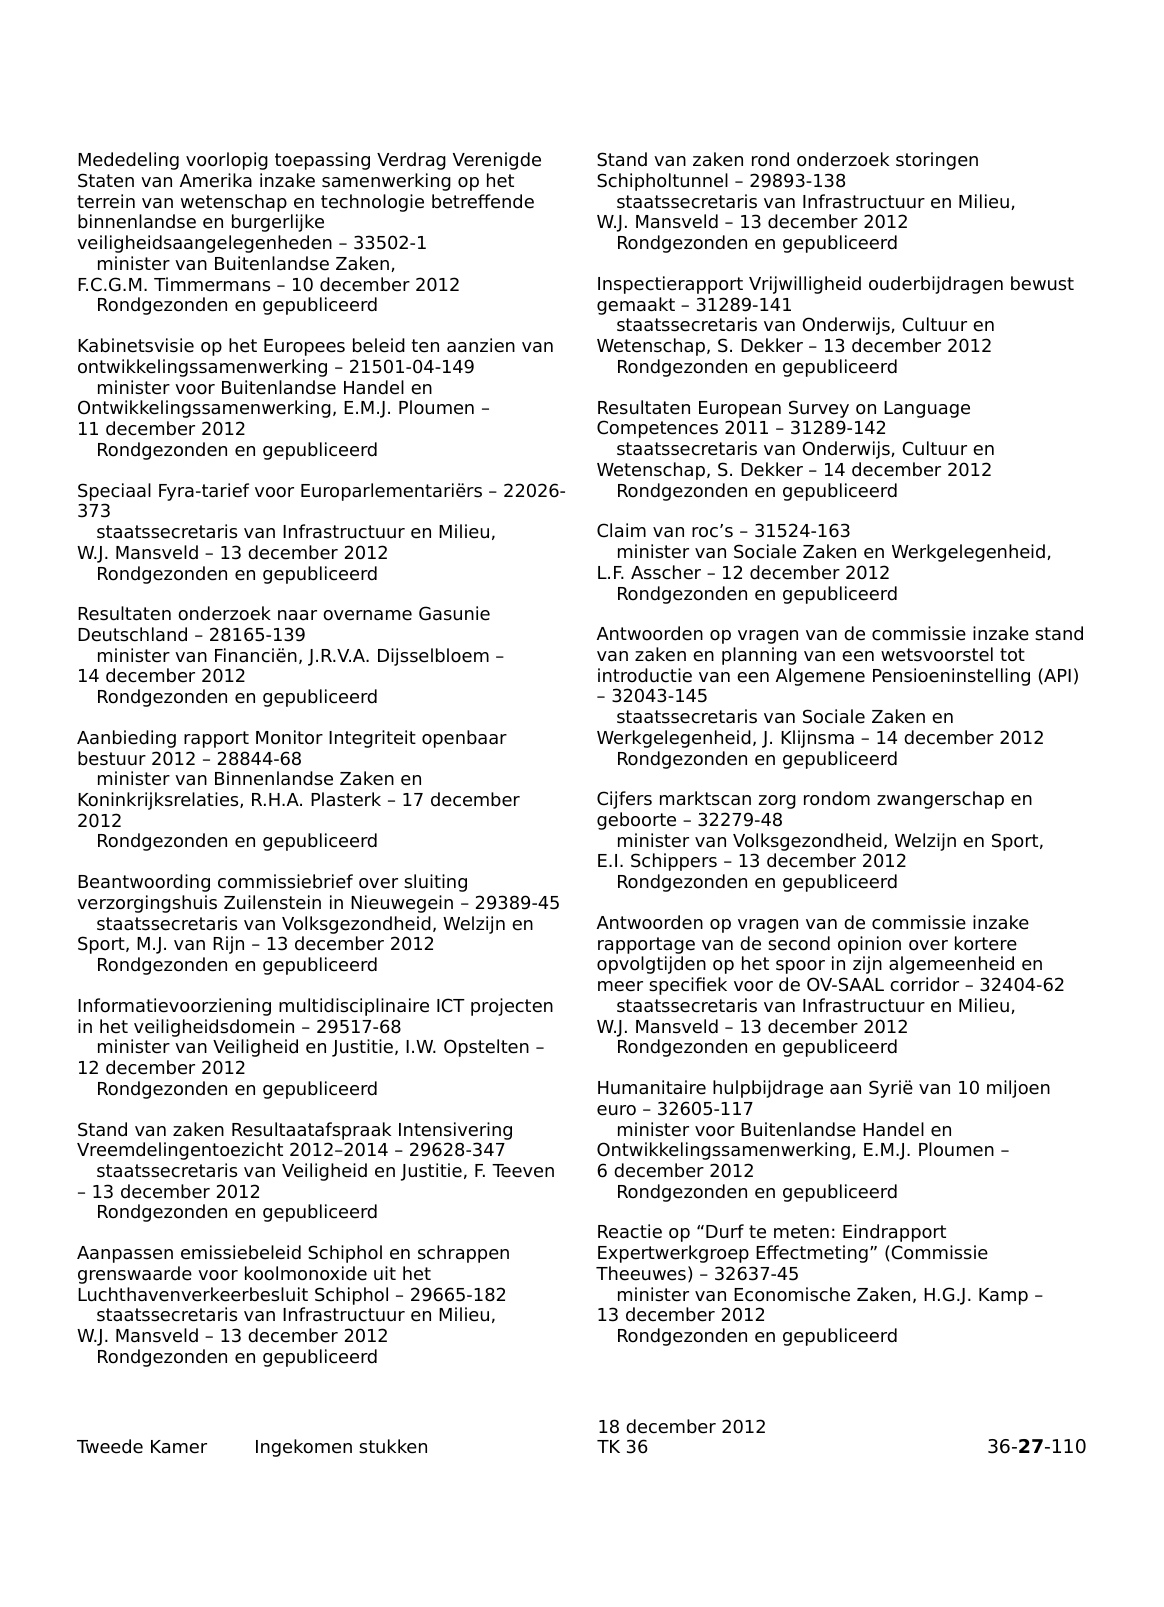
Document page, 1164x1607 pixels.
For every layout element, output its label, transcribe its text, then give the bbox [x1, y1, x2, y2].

text minister voor Buitenlandse Handel en Ontwikkelingssamenwerking, E.M.J. Ploumen – 6 december 2012 [596, 1119, 1087, 1182]
text Rondgezonden en gepubliceerd [596, 233, 1087, 254]
text Rondgezonden en gepubliceerd [77, 295, 567, 316]
text Rondgezonden en gepubliceerd [77, 563, 567, 584]
text minister van Veiligheid en Justitie, I.W. Opstelten – 12 december 2012 [77, 1037, 567, 1079]
text Rondgezonden en gepubliceerd [77, 687, 567, 708]
text minister van Economische Zaken, H.G.J. Kamp – 13 december 2012 [596, 1284, 1087, 1326]
text Rondgezonden en gepubliceerd [596, 1326, 1087, 1347]
text minister van Buitenlandse Zaken, F.C.G.M. Timmermans – 10 december 2012 [77, 254, 567, 295]
text staatssecretaris van Infrastructuur en Milieu, W.J. Mansveld – 13 december 2012 [77, 522, 567, 563]
text staatssecretaris van Infrastructuur en Milieu, W.J. Mansveld – 13 december 2012 [77, 1305, 567, 1347]
text Rondgezonden en gepubliceerd [596, 1037, 1087, 1058]
text Rondgezonden en gepubliceerd [596, 583, 1087, 604]
text Rondgezonden en gepubliceerd [596, 748, 1087, 769]
text Rondgezonden en gepubliceerd [77, 955, 567, 976]
text Rondgezonden en gepubliceerd [77, 1202, 567, 1223]
text Aanpassen emissiebeleid Schiphol en schrappen grenswaarde voor koolmonoxide uit het Luchthavenverkeerbesluit Schiphol – 29665-182 [77, 1243, 567, 1305]
text Stand van zaken rond onderzoek storingen Schipholtunnel – 29893-138 [596, 150, 1087, 192]
text Rondgezonden en gepubliceerd [596, 872, 1087, 893]
text Rondgezonden en gepubliceerd [596, 480, 1087, 501]
text Stand van zaken Resultaatafspraak Intensivering Vreemdelingentoezicht 2012–2014 – 29628-347 [77, 1119, 567, 1161]
text Rondgezonden en gepubliceerd [596, 357, 1087, 377]
text staatssecretaris van Veiligheid en Justitie, F. Teeven – 13 december 2012 [77, 1161, 567, 1202]
text Claim van roc’s – 31524-163 [596, 521, 1087, 542]
text Kabinetsvisie op het Europees beleid ten aanzien van ontwikkelingssamenwerking – 21501-04-149 [77, 336, 567, 377]
text minister van Binnenlandse Zaken en Koninkrijksrelaties, R.H.A. Plasterk – 17 december 2012 [77, 769, 567, 831]
text Rondgezonden en gepubliceerd [596, 1182, 1087, 1202]
text minister van Sociale Zaken en Werkgelegenheid, L.F. Asscher – 12 december 2012 [596, 542, 1087, 583]
text Rondgezonden en gepubliceerd [77, 1347, 567, 1367]
text Beantwoording commissiebrief over sluiting verzorgingshuis Zuilenstein in Nieuwegein – 29389-45 [77, 872, 567, 913]
text Reactie op “Durf te meten: Eindrapport Expertwerkgroep Effectmeting” (Commissie Theeuwes) – 32637-45 [596, 1222, 1087, 1284]
text staatssecretaris van Infrastructuur en Milieu, W.J. Mansveld – 13 december 2012 [596, 996, 1087, 1037]
text Informatievoorziening multidisciplinaire ICT projecten in het veiligheidsdomein – 29517-68 [77, 996, 567, 1037]
text Resultaten European Survey on Language Competences 2011 – 31289-142 [596, 397, 1087, 439]
text minister voor Buitenlandse Handel en Ontwikkelingssamenwerking, E.M.J. Ploumen – 11 december 2012 [77, 377, 567, 440]
text minister van Volksgezondheid, Welzijn en Sport, E.I. Schippers – 13 december 2012 [596, 831, 1087, 872]
text Rondgezonden en gepubliceerd [77, 831, 567, 852]
text Rondgezonden en gepubliceerd [77, 1079, 567, 1099]
text staatssecretaris van Onderwijs, Cultuur en Wetenschap, S. Dekker – 13 december 2012 [596, 315, 1087, 357]
text staatssecretaris van Volksgezondheid, Welzijn en Sport, M.J. van Rijn – 13 december 2012 [77, 913, 567, 955]
text Resultaten onderzoek naar overname Gasunie Deutschland – 28165-139 [77, 604, 567, 646]
text Humanitaire hulpbijdrage aan Syrië van 10 miljoen euro – 32605-117 [596, 1078, 1087, 1119]
text Mededeling voorlopig toepassing Verdrag Verenigde Staten van Amerika inzake samenwerking op het terrein van wetenschap en technologie betreffende binnenlandse en burgerlijke veiligheidsaangelegenheden – 33502-1 [77, 150, 567, 254]
text Cijfers marktscan zorg rondom zwangerschap en geboorte – 32279-48 [596, 789, 1087, 831]
text Antwoorden op vragen van de commissie inzake stand van zaken en planning van een wetsvoorstel tot introductie van een Algemene Pensioeninstelling (API) – 32043-145 [596, 624, 1087, 707]
text Speciaal Fyra-tarief voor Europarlementariërs – 22026-373 [77, 480, 567, 522]
text staatssecretaris van Sociale Zaken en Werkgelegenheid, J. Klijnsma – 14 december 2012 [596, 707, 1087, 748]
text minister van Financiën, J.R.V.A. Dijsselbloem – 14 december 2012 [77, 646, 567, 687]
text staatssecretaris van Infrastructuur en Milieu, W.J. Mansveld – 13 december 2012 [596, 192, 1087, 233]
text staatssecretaris van Onderwijs, Cultuur en Wetenschap, S. Dekker – 14 december 2012 [596, 439, 1087, 480]
text Rondgezonden en gepubliceerd [77, 440, 567, 460]
text Inspectierapport Vrijwilligheid ouderbijdragen bewust gemaakt – 31289-141 [596, 274, 1087, 315]
text Antwoorden op vragen van de commissie inzake rapportage van de second opinion over kortere opvolgtijden op het spoor in zijn algemeenheid en meer specifiek voor de OV-SAAL corridor – 32404-62 [596, 913, 1087, 996]
text Aanbieding rapport Monitor Integriteit openbaar bestuur 2012 – 28844-68 [77, 728, 567, 769]
